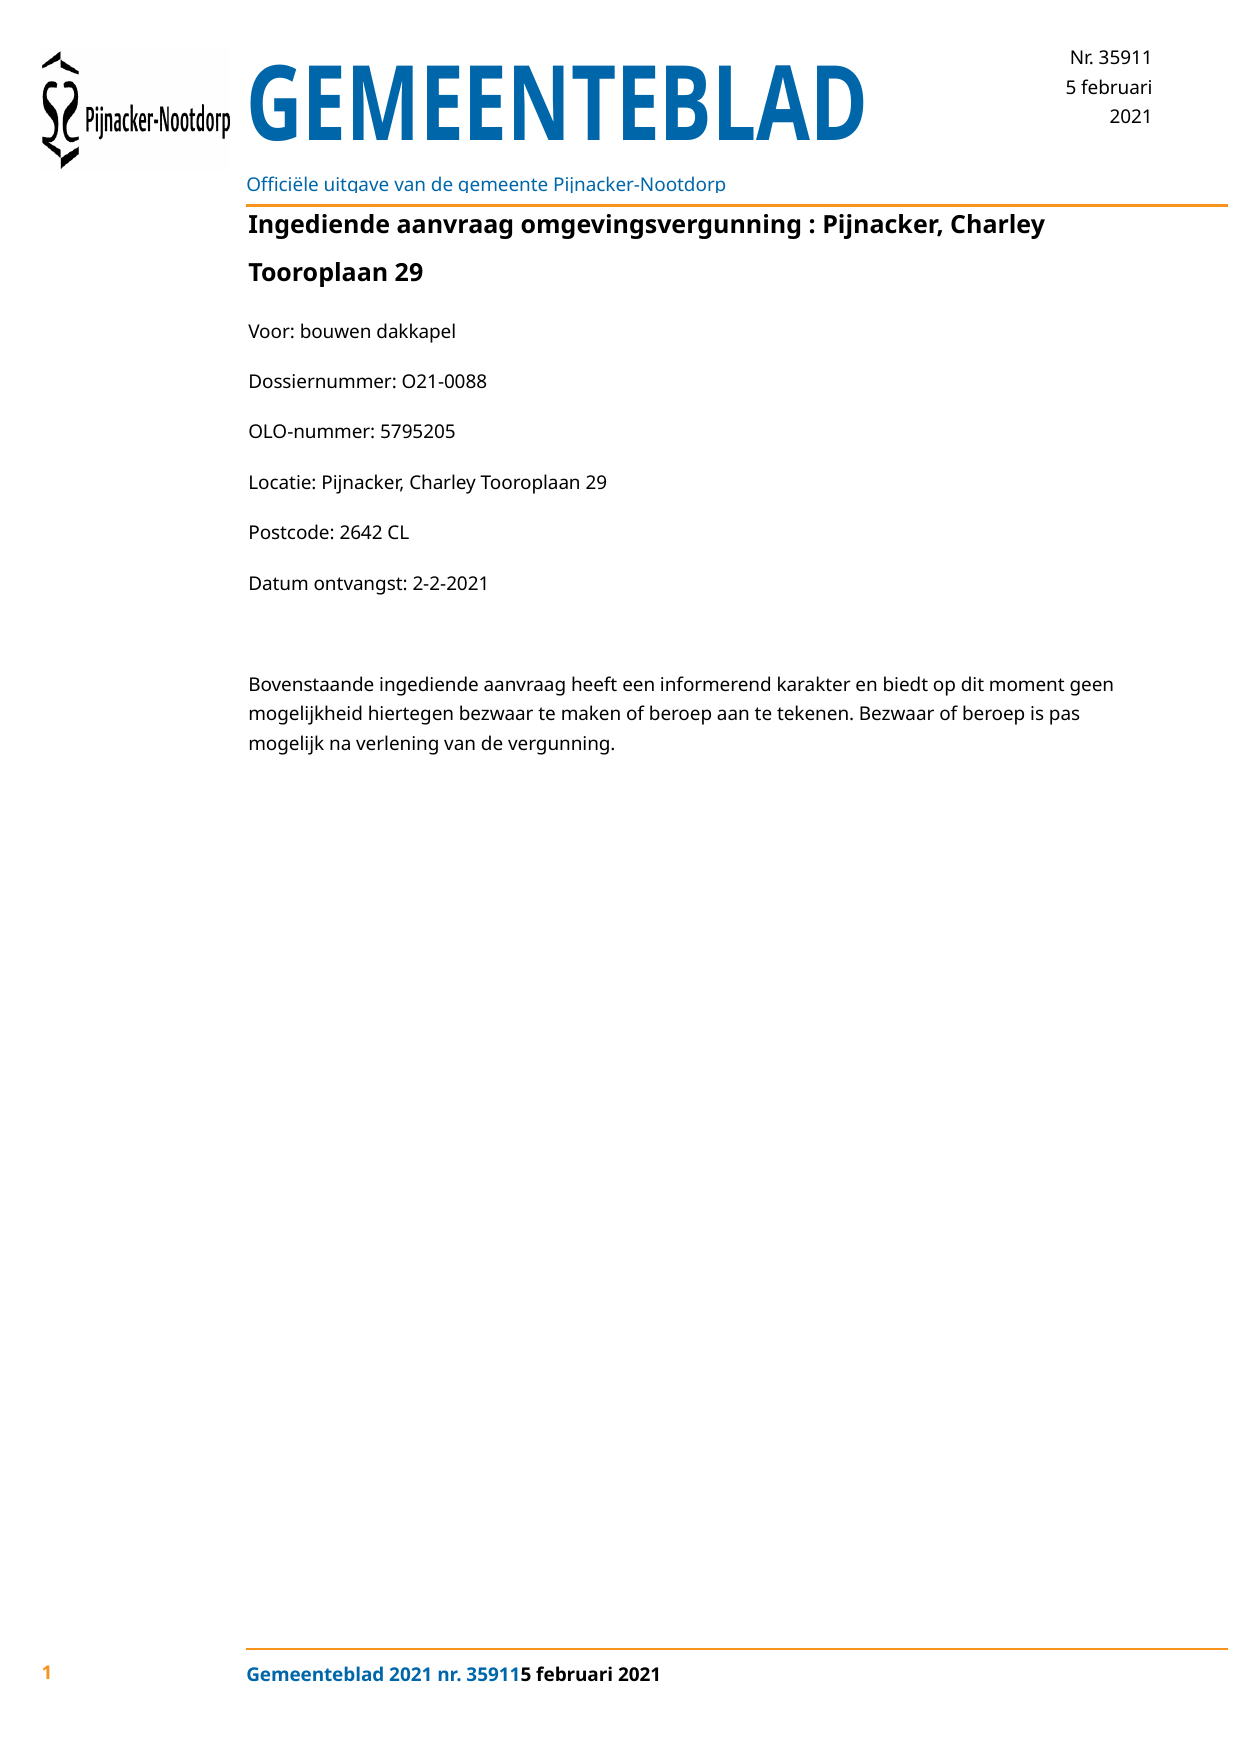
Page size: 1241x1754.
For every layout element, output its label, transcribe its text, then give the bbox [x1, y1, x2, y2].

text Dossiernummer: O21-0088 [248, 368, 1152, 394]
text Postcode: 2642 CL [248, 519, 1152, 545]
text Datum ontvangst: 2-2-2021 [248, 570, 1152, 596]
text Bovenstaande ingediende aanvraag heeft een informerend karakter en biedt op dit moment geen mogelijkheid hiertegen bezwaar te maken of beroep aan te tekenen. Bezwaar of beroep is pas mogelijk na verlening van de vergunning. [248, 671, 1152, 756]
text Voor: bouwen dakkapel [248, 318, 1152, 344]
text OLO-nummer: 5795205 [248, 419, 1152, 444]
picture [41, 47, 231, 172]
text Ingediende aanvraag omgevingsvergunning : Pijnacker, Charley Tooroplaan 29 [248, 207, 1152, 288]
text Locatie: Pijnacker, Charley Tooroplaan 29 [248, 469, 1152, 495]
